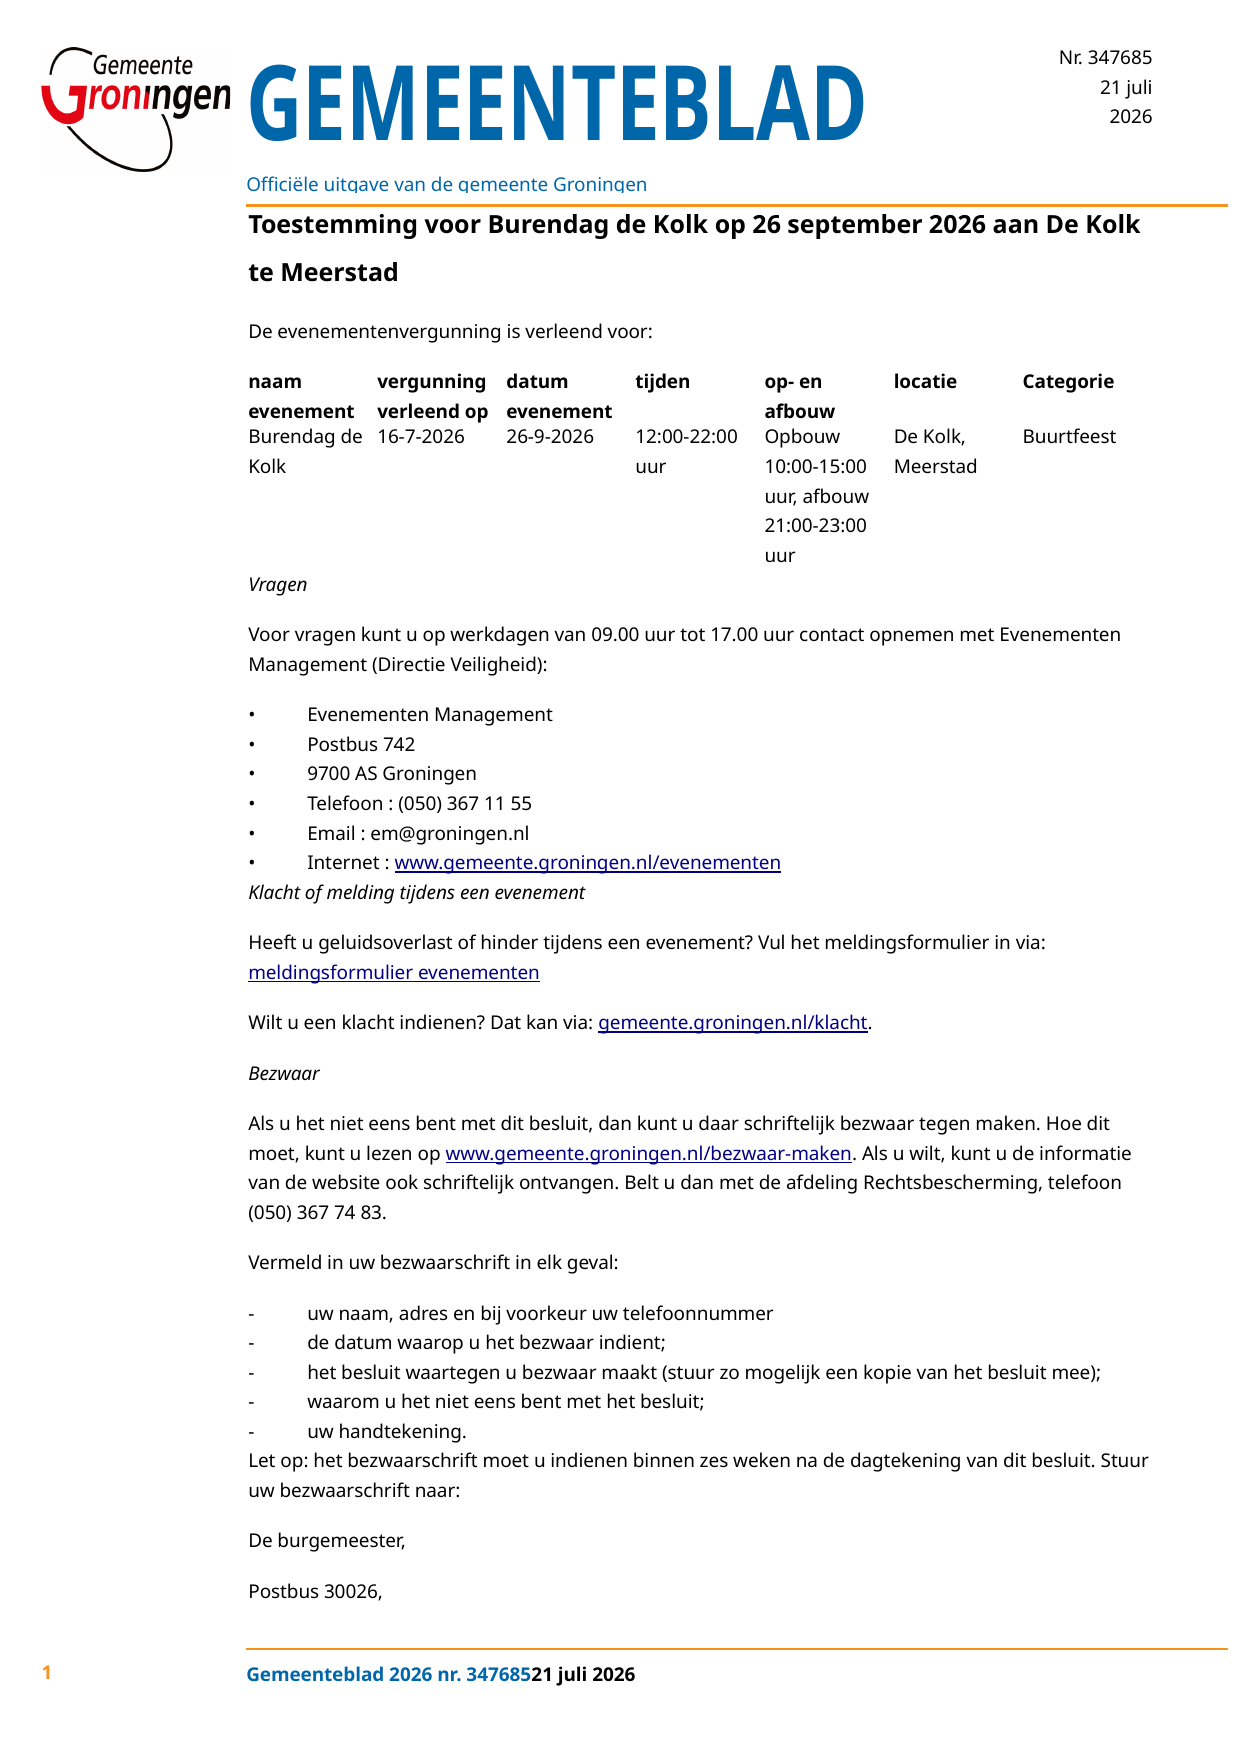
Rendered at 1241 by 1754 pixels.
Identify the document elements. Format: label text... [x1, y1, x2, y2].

list Email : em@groningen.nl [248, 820, 1152, 846]
table_cell Buurtfeest [1023, 424, 1152, 568]
table_header op- en afbouw [764, 369, 893, 424]
table_cell Opbouw 10:00-15:00 uur, afbouw 21:00-23:00 uur [764, 424, 893, 568]
list Telefoon : (050) 367 11 55 [248, 790, 1152, 816]
text Wilt u een klacht indienen? Dat kan via: gemeente.groningen.nl/klacht. [248, 1009, 1152, 1035]
list uw handtekening. [248, 1418, 1152, 1444]
table_header vergunning verleend op [377, 369, 506, 424]
table_cell Burendag de Kolk [248, 424, 377, 568]
table_cell 26-9-2026 [506, 424, 635, 568]
text Postbus 30026, [248, 1578, 1152, 1604]
text De evenementenvergunning is verleend voor: [248, 318, 1152, 344]
list de datum waarop u het bezwaar indient; [248, 1329, 1152, 1355]
text Heeft u geluidsoverlast of hinder tijdens een evenement? Vul het meldingsformulier in via: meldingsformulier evenementen [248, 929, 1152, 985]
list Internet : www.gemeente.groningen.nl/evenementen [248, 849, 1152, 875]
text Let op: het bezwaarschrift moet u indienen binnen zes weken na de dagtekening van dit besluit. Stuur uw bezwaarschrift naar: [248, 1448, 1152, 1503]
list uw naam, adres en bij voorkeur uw telefoonnummer [248, 1300, 1152, 1326]
text Voor vragen kunt u op werkdagen van 09.00 uur tot 17.00 uur contact opnemen met Evenementen Management (Directie Veiligheid): [248, 621, 1152, 677]
list 9700 AS Groningen [248, 761, 1152, 786]
list waarom u het niet eens bent met het besluit; [248, 1388, 1152, 1414]
text Bezwaar [248, 1060, 1152, 1086]
text Toestemming voor Burendag de Kolk op 26 september 2026 aan De Kolk te Meerstad [248, 207, 1152, 288]
list Evenementen Management [248, 701, 1152, 727]
table_cell 16-7-2026 [377, 424, 506, 568]
table_cell De Kolk, Meerstad [894, 424, 1022, 568]
table_cell 12:00-22:00 uur [635, 424, 764, 568]
table_header Categorie [1023, 369, 1152, 424]
text Vermeld in uw bezwaarschrift in elk geval: [248, 1249, 1152, 1275]
table_header naam evenement [248, 369, 377, 424]
list het besluit waartegen u bezwaar maakt (stuur zo mogelijk een kopie van het besluit mee); [248, 1359, 1152, 1385]
list Postbus 742 [248, 731, 1152, 757]
picture [41, 47, 231, 172]
text Vragen [248, 571, 1152, 597]
text Als u het niet eens bent met dit besluit, dan kunt u daar schriftelijk bezwaar tegen maken. Hoe dit moet, kunt u lezen op www.gemeente.groningen.nl/bezwaar-maken. Als u wilt, kunt u de informatie van de website ook schriftelijk ontvangen. Belt u dan met de afdeling Rechtsbescherming, telefoon (050) 367 74 83. [248, 1110, 1152, 1225]
table_header datum evenement [506, 369, 635, 424]
text De burgemeester, [248, 1528, 1152, 1553]
table_header locatie [894, 369, 1022, 424]
table_header tijden [635, 369, 764, 424]
text Klacht of melding tijdens een evenement [248, 879, 1152, 905]
